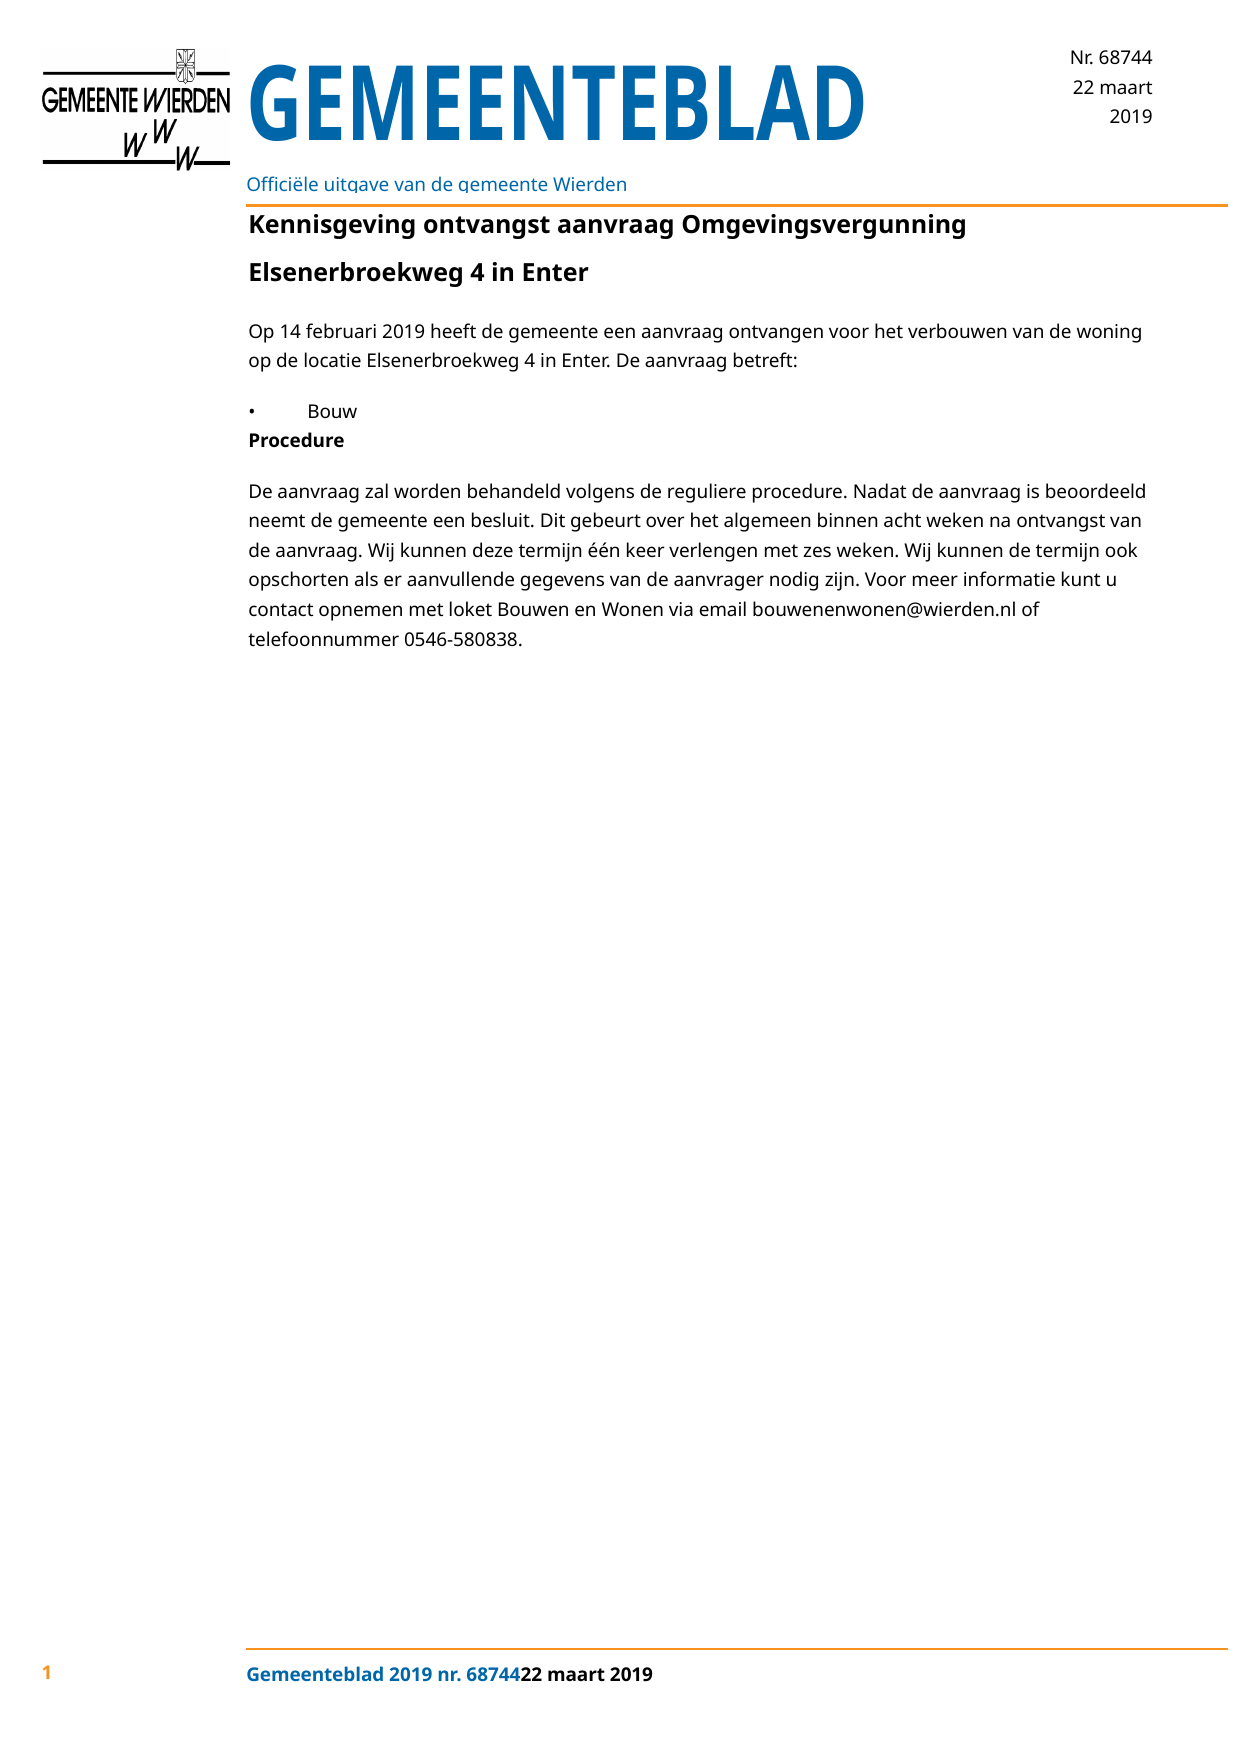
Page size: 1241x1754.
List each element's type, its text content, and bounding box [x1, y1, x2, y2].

text Op 14 februari 2019 heeft de gemeente een aanvraag ontvangen voor het verbouwen van de woning op de locatie Elsenerbroekweg 4 in Enter. De aanvraag betreft: [248, 318, 1152, 373]
text Kennisgeving ontvangst aanvraag Omgevingsvergunning Elsenerbroekweg 4 in Enter [248, 207, 1152, 288]
list Bouw [248, 398, 1152, 424]
text Procedure [248, 427, 1152, 453]
text De aanvraag zal worden behandeld volgens de reguliere procedure. Nadat de aanvraag is beoordeeld neemt de gemeente een besluit. Dit gebeurt over het algemeen binnen acht weken na ontvangst van de aanvraag. Wij kunnen deze termijn één keer verlengen met zes weken. Wij kunnen de termijn ook opschorten als er aanvullende gegevens van de aanvrager nodig zijn. Voor meer informatie kunt u contact opnemen met loket Bouwen en Wonen via email bouwenenwonen@wierden.nl of telefoonnummer 0546-580838. [248, 478, 1152, 652]
picture [41, 47, 231, 172]
